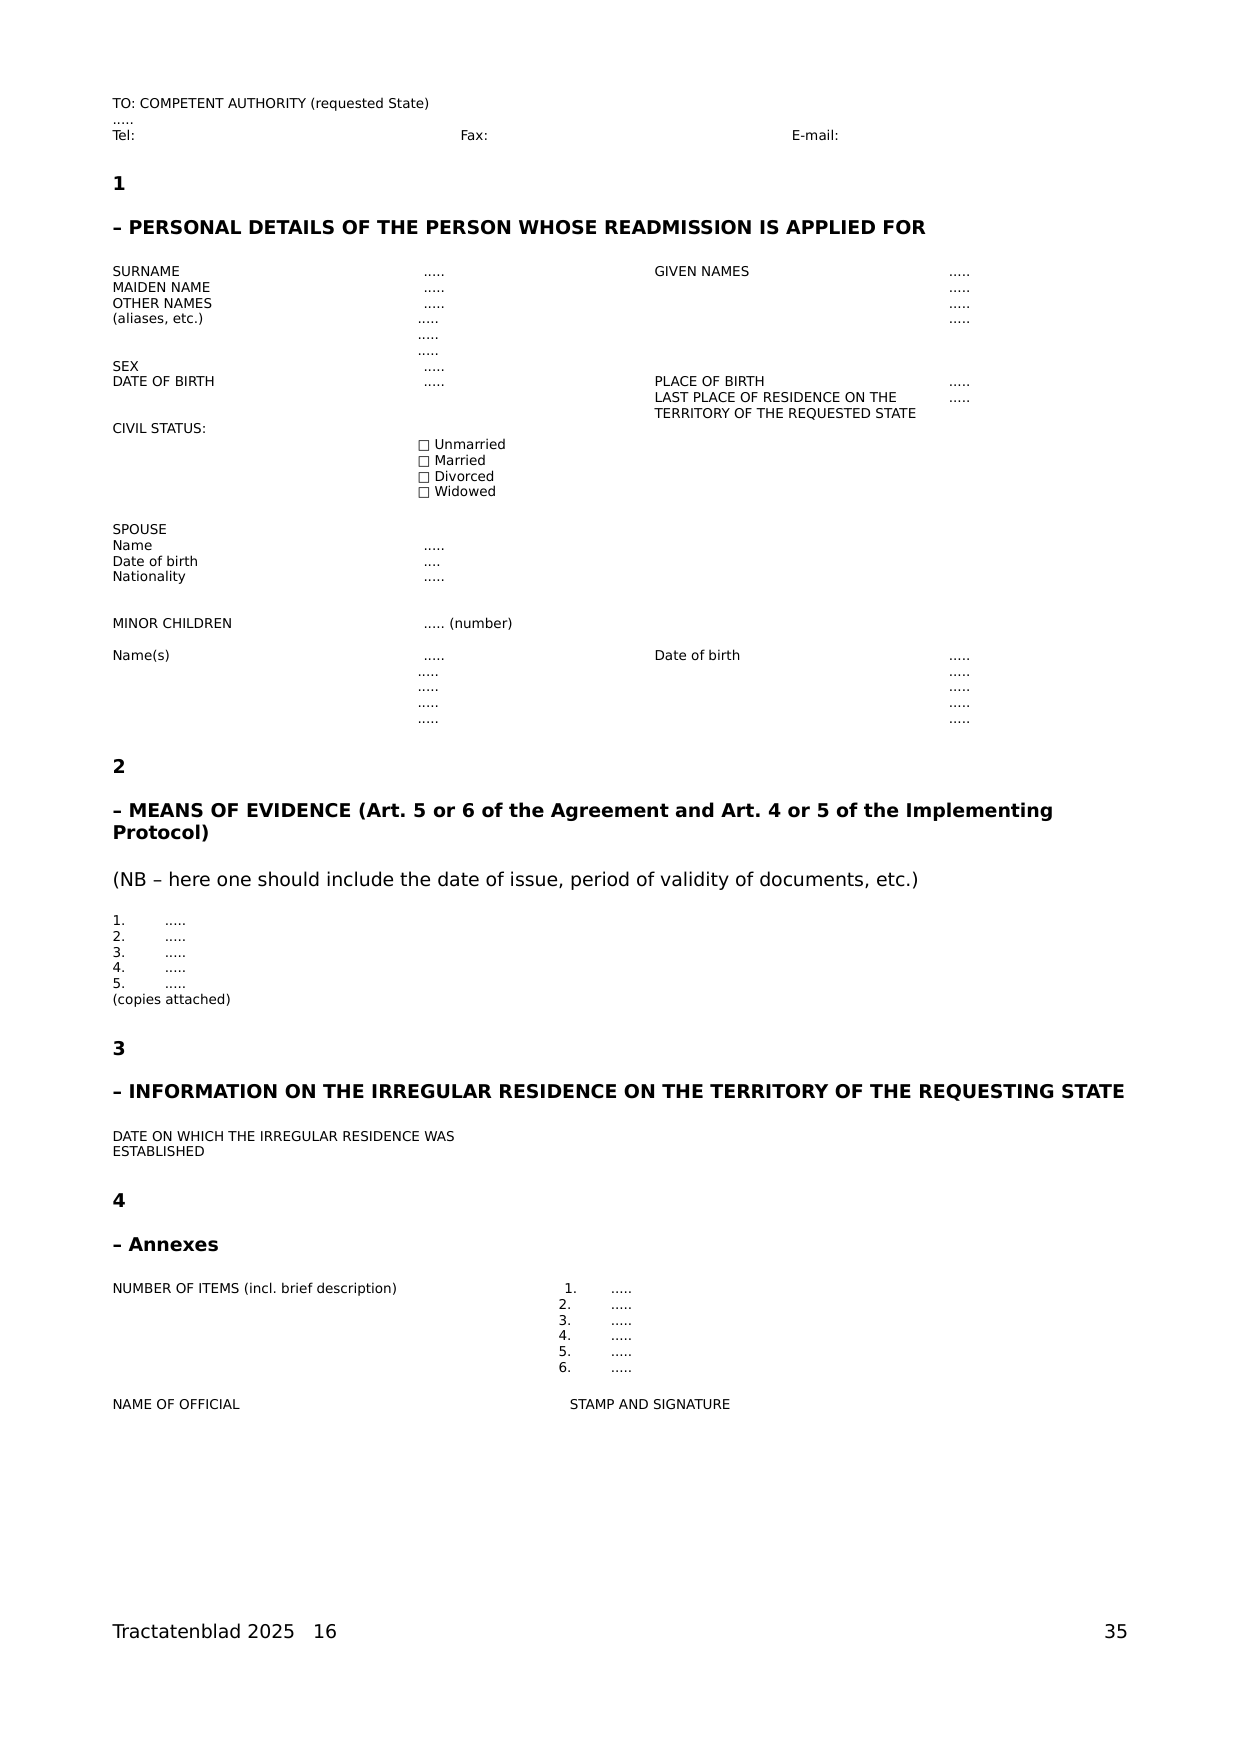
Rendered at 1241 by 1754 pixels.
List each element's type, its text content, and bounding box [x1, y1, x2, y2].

table_cell [112, 1429, 564, 1444]
table_cell □ Widowed [417, 484, 1128, 500]
table_cell ..... [943, 296, 1128, 311]
table_cell ..... [417, 664, 648, 679]
table_header GIVEN NAMES [648, 264, 943, 374]
table_cell ..... [417, 343, 648, 358]
table_cell Name(s) [112, 648, 417, 726]
table_header SURNAME [112, 264, 417, 280]
table_cell ..... [943, 695, 1128, 711]
table_cell DATE OF BIRTH [112, 374, 417, 390]
table_cell □ Unmarried [417, 437, 1128, 453]
table_cell ..... [943, 679, 1128, 695]
table_cell 4. [558, 1328, 604, 1344]
table_cell ..... [417, 569, 1128, 585]
table_cell ..... [417, 538, 1128, 553]
table_cell ..... [605, 1297, 1128, 1312]
table_cell [112, 632, 1128, 648]
table_cell [112, 390, 417, 421]
table_cell Nationality [112, 569, 417, 585]
table_cell [112, 585, 1128, 601]
table_cell ..... [159, 960, 1128, 976]
subtitle 1 – PERSONAL DETAILS OF THE PERSON WHOSE READMISSION IS APPLIED FOR [112, 173, 1128, 239]
table_cell [564, 1460, 1128, 1476]
table_cell [112, 1413, 564, 1428]
table_cell ..... [417, 711, 648, 726]
table_cell Tel: [112, 128, 454, 143]
subtitle 4 – Annexes [112, 1190, 1128, 1256]
table_cell ..... [605, 1312, 1128, 1328]
table_cell ..... [417, 280, 648, 296]
table_cell ..... [943, 374, 1128, 390]
table_cell ..... [159, 929, 1128, 944]
table_cell 5. [558, 1344, 604, 1359]
table_cell ..... [417, 311, 648, 327]
table_cell (copies attached) [112, 992, 1128, 1007]
table_cell [112, 1444, 564, 1460]
table_cell ..... [417, 359, 648, 374]
table_cell [417, 390, 648, 421]
table_cell 6. [558, 1360, 604, 1375]
table_header [551, 1129, 1128, 1160]
table_cell SEX [112, 359, 417, 374]
table_cell ..... [417, 374, 648, 390]
table_cell ..... [605, 1360, 1128, 1375]
table_cell ..... [159, 945, 1128, 960]
table_cell ..... (number) [417, 616, 1128, 632]
table_cell Fax: [455, 128, 786, 143]
table_header 1. [558, 1281, 604, 1297]
table_cell ..... [112, 112, 1128, 127]
table_cell ..... [417, 327, 648, 343]
table_cell [564, 1413, 1128, 1428]
table_cell ..... [605, 1344, 1128, 1359]
subtitle 2 – MEANS OF EVIDENCE (Art. 5 or 6 of the Agreement and Art. 4 or 5 of the Implementing Protocol) [112, 756, 1128, 844]
table_cell [564, 1429, 1128, 1444]
table_cell ..... [159, 976, 1128, 992]
table_header NUMBER OF ITEMS (incl. brief description) [112, 1281, 558, 1375]
table_cell 5. [112, 976, 158, 992]
table_header ..... [605, 1281, 1128, 1297]
table_header NAME OF OFFICIAL [112, 1397, 564, 1413]
table_cell E-mail: [786, 128, 1128, 143]
table_cell ..... [605, 1328, 1128, 1344]
table_cell ..... [943, 311, 1128, 374]
table_cell 3. [558, 1312, 604, 1328]
table_header ..... [159, 913, 1128, 929]
table_cell [417, 421, 1128, 437]
table_header DATE ON WHICH THE IRREGULAR RESIDENCE WAS ESTABLISHED [112, 1129, 551, 1160]
table_cell ..... [943, 648, 1128, 663]
table_cell ..... [417, 679, 648, 695]
table_cell ..... [943, 711, 1128, 726]
table_cell □ Divorced [417, 469, 1128, 484]
table_cell LAST PLACE OF RESIDENCE ON THE TERRITORY OF THE REQUESTED STATE [648, 390, 943, 421]
table_cell □ Married [417, 453, 1128, 468]
table_cell ..... [417, 648, 648, 663]
table_cell MAIDEN NAME [112, 280, 417, 296]
table_cell CIVIL STATUS: [112, 421, 417, 500]
table_cell [112, 601, 1128, 616]
table_header TO: COMPETENT AUTHORITY (requested State) [112, 96, 1128, 112]
subtitle 3 – INFORMATION ON THE IRREGULAR RESIDENCE ON THE TERRITORY OF THE REQUESTING STATE [112, 1037, 1128, 1103]
table_cell 2. [558, 1297, 604, 1312]
table_cell ..... [943, 280, 1128, 296]
table_cell Date of birth [112, 553, 417, 569]
table_cell 4. [112, 960, 158, 976]
table_header ..... [943, 264, 1128, 280]
table_header 1. [112, 913, 158, 929]
table_header SPOUSE [112, 522, 1128, 538]
table_cell 3. [112, 945, 158, 960]
table_cell ..... [943, 664, 1128, 679]
text (NB – here one should include the date of issue, period of validity of documents, etc.) [112, 869, 1128, 891]
table_cell 2. [112, 929, 158, 944]
table_cell OTHER NAMES (aliases, etc.) [112, 296, 417, 358]
table_cell Name [112, 538, 417, 553]
table_cell ..... [417, 296, 648, 311]
table_header STAMP AND SIGNATURE [564, 1397, 1128, 1413]
table_cell .... [417, 553, 1128, 569]
table_header ..... [417, 264, 648, 280]
table_cell ..... [417, 695, 648, 711]
table_cell ..... [943, 390, 1128, 421]
table_cell [112, 1460, 564, 1476]
table_cell [564, 1444, 1128, 1460]
table_cell PLACE OF BIRTH [648, 374, 943, 390]
table_cell MINOR CHILDREN [112, 616, 417, 632]
table_cell Date of birth [648, 648, 943, 726]
